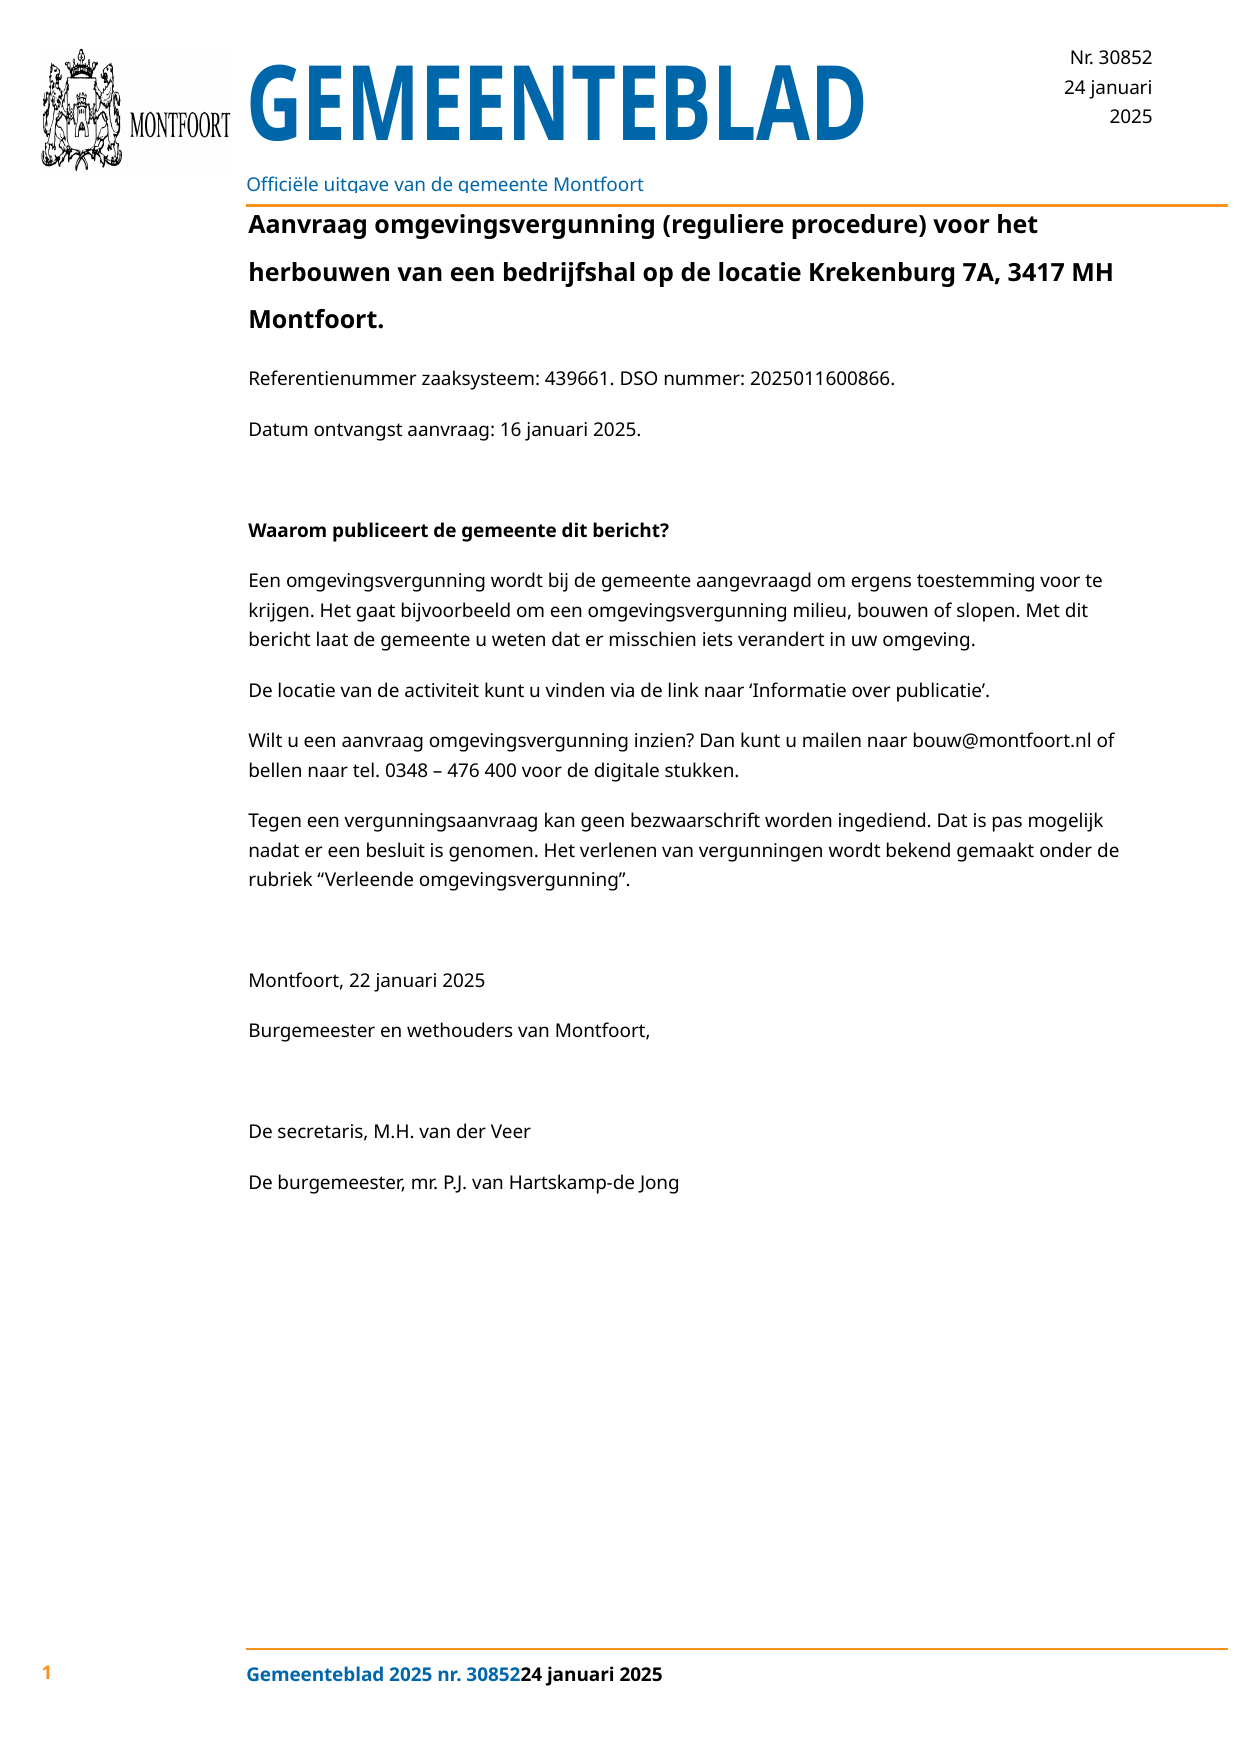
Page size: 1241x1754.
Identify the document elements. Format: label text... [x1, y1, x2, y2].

picture [41, 47, 231, 172]
text De secretaris, M.H. van der Veer [248, 1118, 1152, 1144]
text Datum ontvangst aanvraag: 16 januari 2025. [248, 416, 1152, 442]
text Tegen een vergunningsaanvraag kan geen bezwaarschrift worden ingediend. Dat is pas mogelijk nadat er een besluit is genomen. Het verlenen van vergunningen wordt bekend gemaakt onder de rubriek “Verleende omgevingsvergunning”. [248, 807, 1152, 892]
text Burgemeester en wethouders van Montfoort, [248, 1018, 1152, 1043]
text Montfoort, 22 januari 2025 [248, 967, 1152, 993]
text Aanvraag omgevingsvergunning (reguliere procedure) voor het herbouwen van een bedrijfshal op de locatie Krekenburg 7A, 3417 MH Montfoort. [248, 207, 1152, 336]
text De burgemeester, mr. P.J. van Hartskamp-de Jong [248, 1169, 1152, 1194]
text De locatie van de activiteit kunt u vinden via de link naar ‘Informatie over publicatie’. [248, 677, 1152, 702]
text Een omgevingsvergunning wordt bij de gemeente aangevraagd om ergens toestemming voor te krijgen. Het gaat bijvoorbeeld om een omgevingsvergunning milieu, bouwen of slopen. Met dit bericht laat de gemeente u weten dat er misschien iets verandert in uw omgeving. [248, 567, 1152, 652]
text Wilt u een aanvraag omgevingsvergunning inzien? Dan kunt u mailen naar bouw@montfoort.nl of bellen naar tel. 0348 – 476 400 voor de digitale stukken. [248, 727, 1152, 782]
text Referentienummer zaaksysteem: 439661. DSO nummer: 2025011600866. [248, 366, 1152, 391]
text Waarom publiceert de gemeente dit bericht? [248, 517, 1152, 542]
